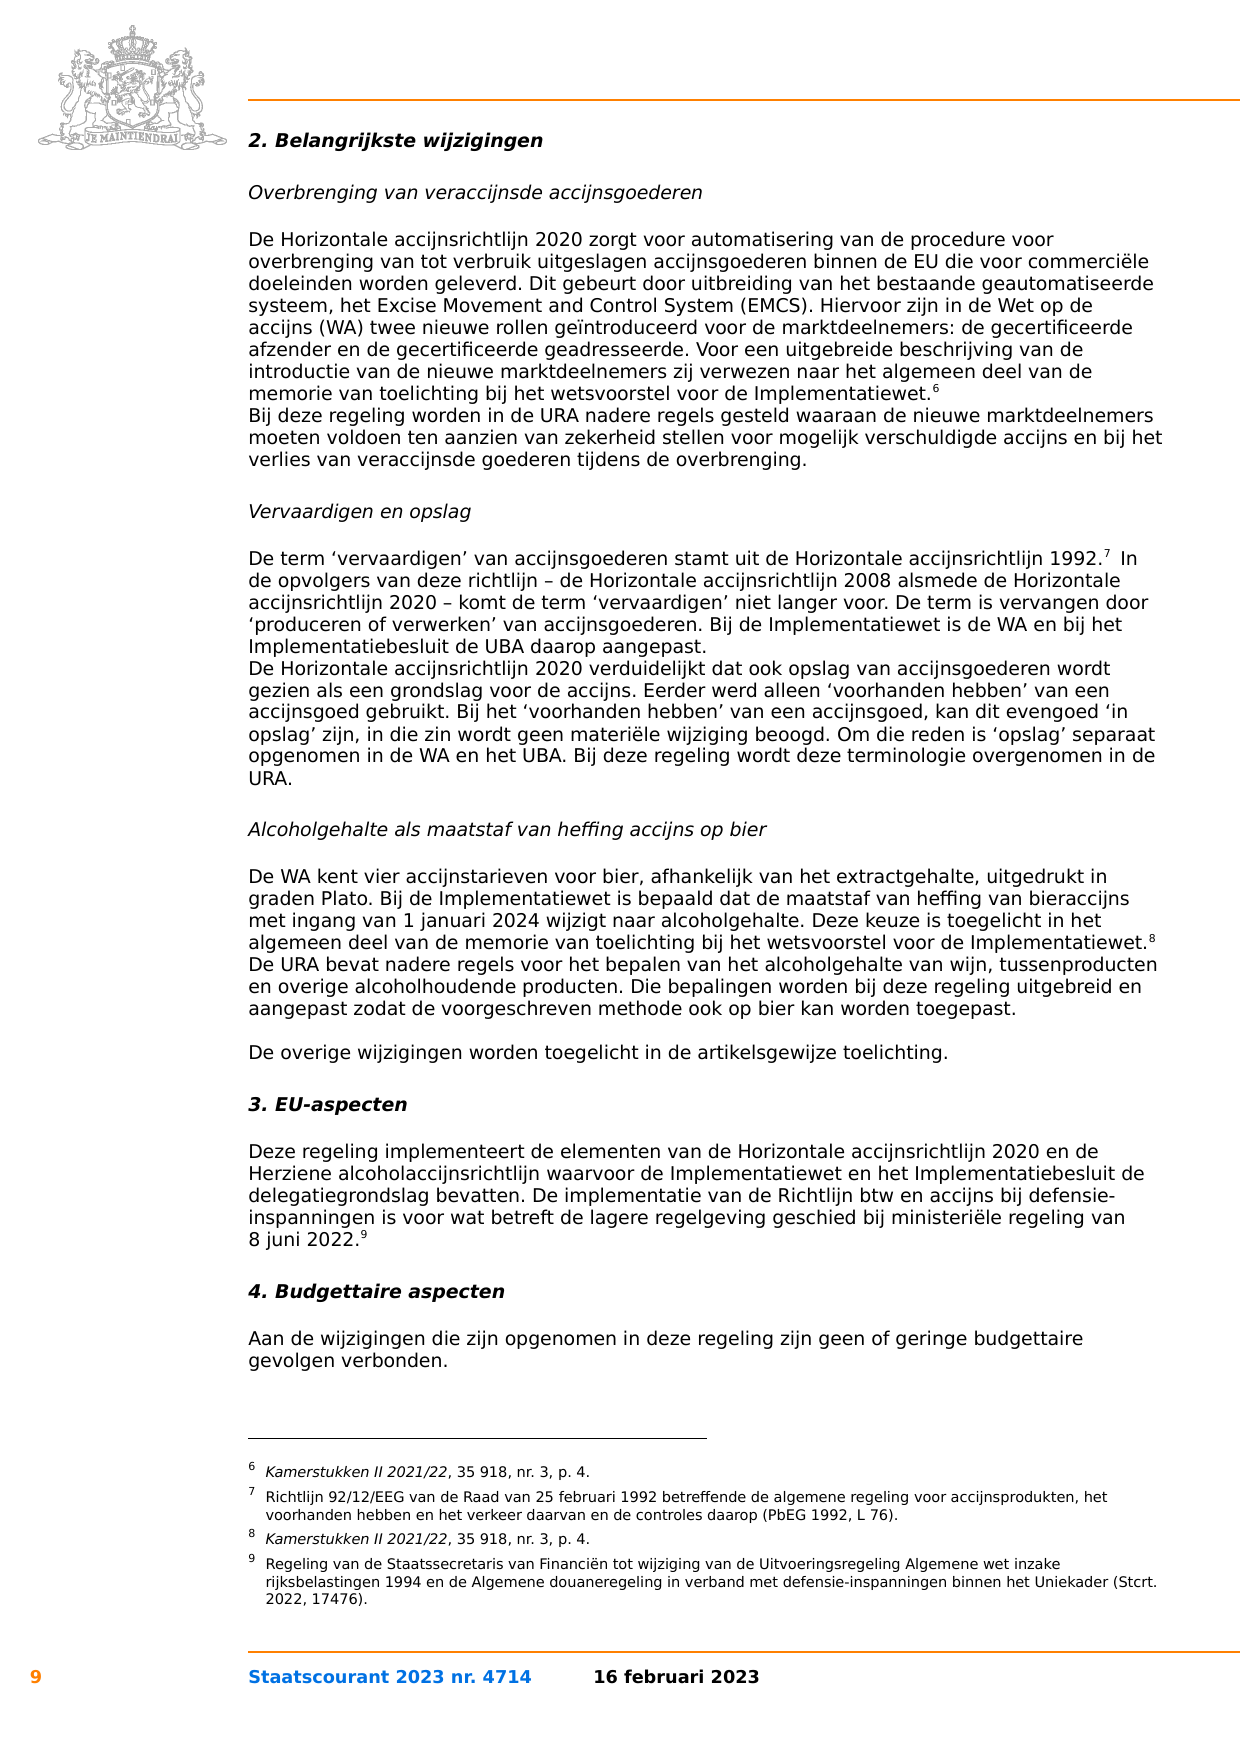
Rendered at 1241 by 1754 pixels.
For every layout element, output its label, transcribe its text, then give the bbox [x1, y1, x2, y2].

text De term ‘vervaardigen’ van accijnsgoederen stamt uit de Horizontale accijnsrichtlijn 1992. In de opvolgers van deze richtlijn – de Horizontale accijnsrichtlijn 2008 alsmede de Horizontale accijnsrichtlijn 2020 – komt de term ‘vervaardigen’ niet langer voor. De term is vervangen door ‘produceren of verwerken’ van accijnsgoederen. Bij de Implementatiewet is de WA en bij het Implementatiebesluit de UBA daarop aangepast. [248, 548, 1163, 657]
text De WA kent vier accijnstarieven voor bier, afhankelijk van het extractgehalte, uitgedrukt in graden Plato. Bij de Implementatiewet is bepaald dat de maatstaf van heffing van bieraccijns met ingang van 1 januari 2024 wijzigt naar alcoholgehalte. Deze keuze is toegelicht in het algemeen deel van de memorie van toelichting bij het wetsvoorstel voor de Implementatiewet. De URA bevat nadere regels voor het bepalen van het alcoholgehalte van wijn, tussenproducten en overige alcoholhoudende producten. Die bepalingen worden bij deze regeling uitgebreid en aangepast zodat de voorgeschreven methode ook op bier kan worden toegepast. [248, 866, 1163, 1020]
text Bij deze regeling worden in de URA nadere regels gesteld waaraan de nieuwe marktdeelnemers moeten voldoen ten aanzien van zekerheid stellen voor mogelijk verschuldigde accijns en bij het verlies van veraccijnsde goederen tijdens de overbrenging. [248, 405, 1163, 471]
subtitle Overbrenging van veraccijnsde accijnsgoederen [248, 182, 1163, 204]
subtitle 3. EU-aspecten [248, 1094, 1163, 1116]
text Regeling van de Staatssecretaris van Financiën tot wijziging van de Uitvoeringsregeling Algemene wet inzake rijksbelastingen 1994 en de Algemene douaneregeling in verband met defensie-inspanningen binnen het Uniekader (Stcrt. 2022, 17476). [248, 1552, 1163, 1608]
text Richtlijn 92/12/EEG van de Raad van 25 februari 1992 betreffende de algemene regeling voor accijnsprodukten, het voorhanden hebben en het verkeer daarvan en de controles daarop (PbEG 1992, L 76). [248, 1485, 1163, 1524]
subtitle 2. Belangrijkste wijzigingen [248, 130, 1163, 152]
text Deze regeling implementeert de elementen van de Horizontale accijnsrichtlijn 2020 en de Herziene alcoholaccijnsrichtlijn waarvoor de Implementatiewet en het Implementatiebesluit de delegatiegrondslag bevatten. De implementatie van de Richtlijn btw en accijns bij defensie-inspanningen is voor wat betreft de lagere regelgeving geschied bij ministeriële regeling van 8 juni 2022. [248, 1141, 1163, 1251]
text Aan de wijzigingen die zijn opgenomen in deze regeling zijn geen of geringe budgettaire gevolgen verbonden. [248, 1328, 1163, 1372]
text Kamerstukken II 2021/22, 35 918, nr. 3, p. 4. [248, 1527, 1163, 1549]
text Kamerstukken II 2021/22, 35 918, nr. 3, p. 4. [248, 1460, 1163, 1482]
subtitle Alcoholgehalte als maatstaf van heffing accijns op bier [248, 819, 1163, 841]
text De overige wijzigingen worden toegelicht in de artikelsgewijze toelichting. [248, 1042, 1163, 1064]
picture [38, 25, 227, 150]
text De Horizontale accijnsrichtlijn 2020 verduidelijkt dat ook opslag van accijnsgoederen wordt gezien als een grondslag voor de accijns. Eerder werd alleen ‘voorhanden hebben’ van een accijnsgoed gebruikt. Bij het ‘voorhanden hebben’ van een accijnsgoed, kan dit evengoed ‘in opslag’ zijn, in die zin wordt geen materiële wijziging beoogd. Om die reden is ‘opslag’ separaat opgenomen in de WA en het UBA. Bij deze regeling wordt deze terminologie overgenomen in de URA. [248, 657, 1163, 789]
subtitle 4. Budgettaire aspecten [248, 1281, 1163, 1303]
subtitle Vervaardigen en opslag [248, 501, 1163, 523]
text De Horizontale accijnsrichtlijn 2020 zorgt voor automatisering van de procedure voor overbrenging van tot verbruik uitgeslagen accijnsgoederen binnen de EU die voor commerciële doeleinden worden geleverd. Dit gebeurt door uitbreiding van het bestaande geautomatiseerde systeem, het Excise Movement and Control System (EMCS). Hiervoor zijn in de Wet op de accijns (WA) twee nieuwe rollen geïntroduceerd voor de marktdeelnemers: de gecertificeerde afzender en de gecertificeerde geadresseerde. Voor een uitgebreide beschrijving van de introductie van de nieuwe marktdeelnemers zij verwezen naar het algemeen deel van de memorie van toelichting bij het wetsvoorstel voor de Implementatiewet. [248, 229, 1163, 405]
